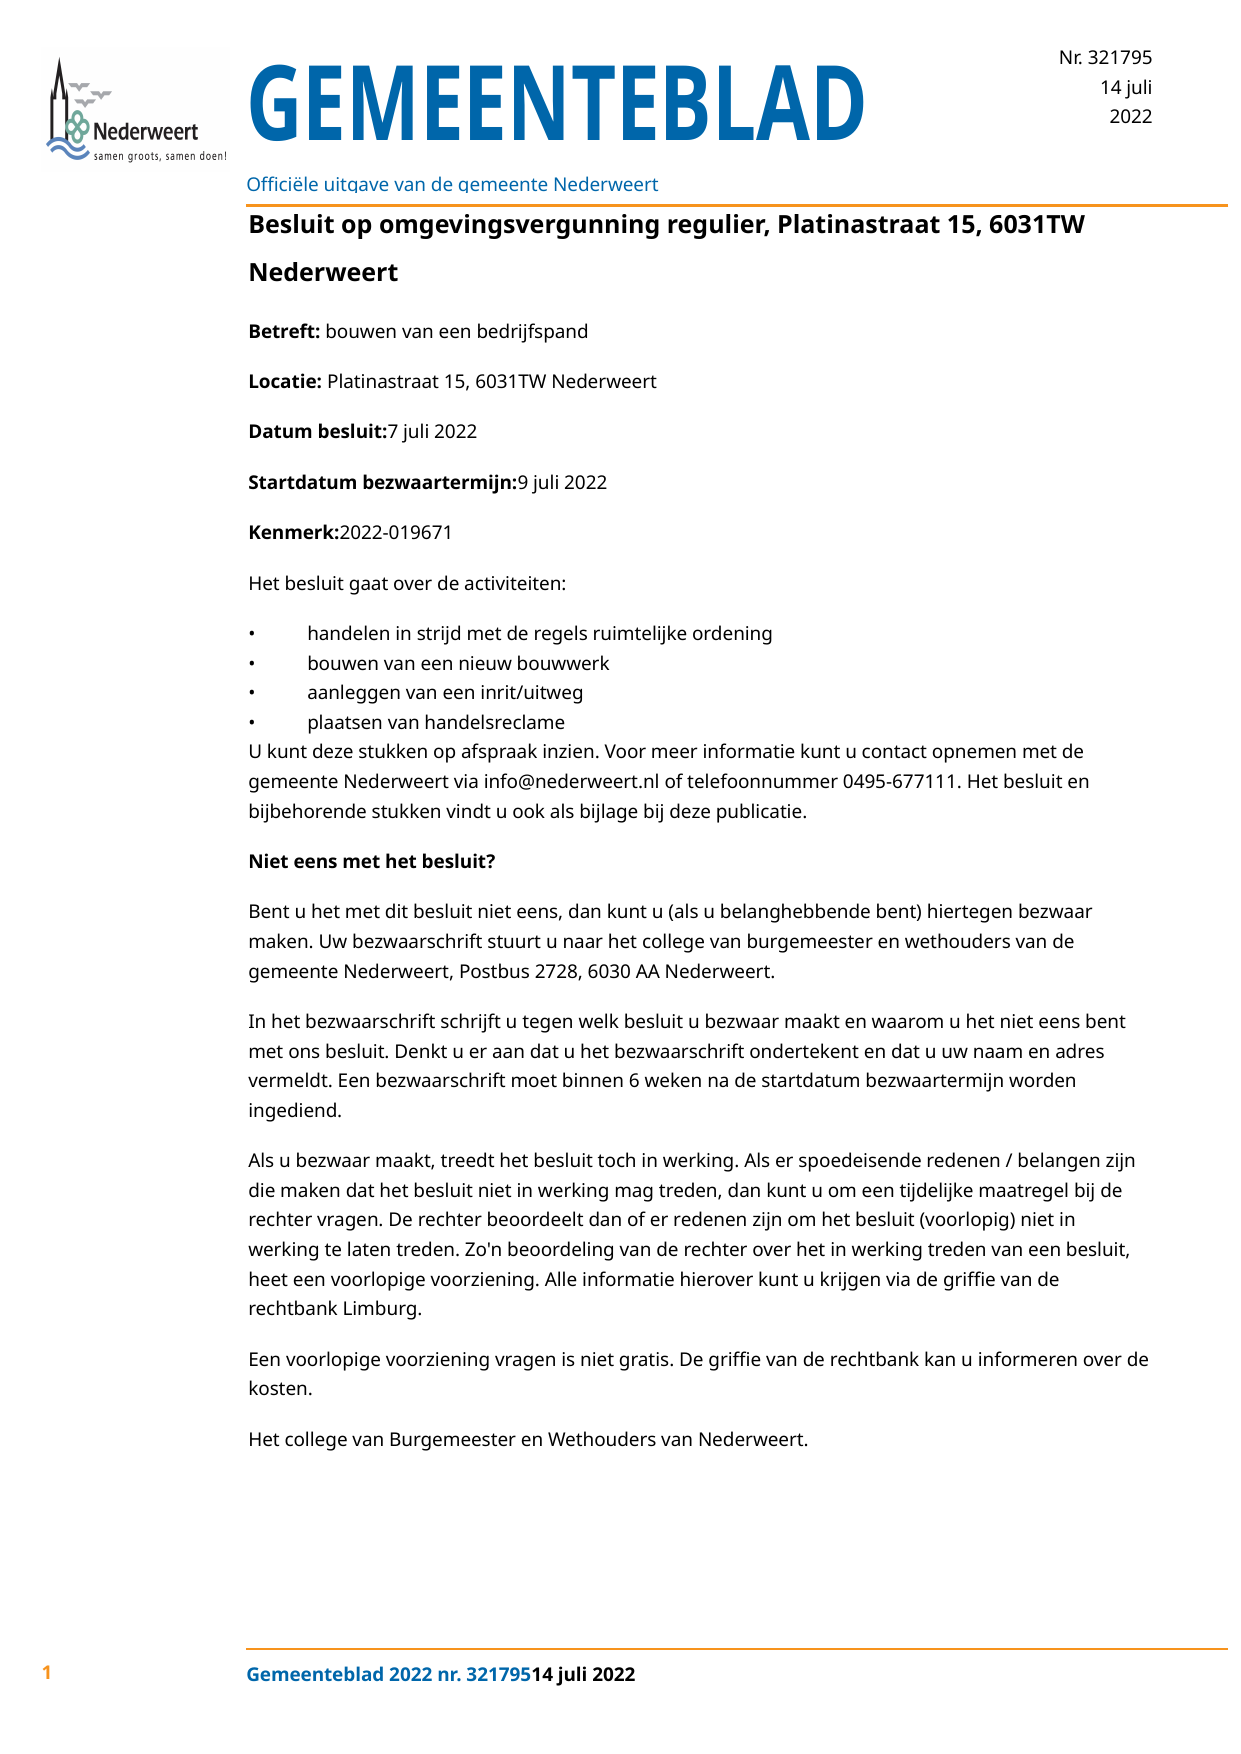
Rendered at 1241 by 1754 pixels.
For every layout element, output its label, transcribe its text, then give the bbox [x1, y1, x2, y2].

text Kenmerk:2022-019671 [248, 519, 1152, 545]
text Locatie: Platinastraat 15, 6031TW Nederweert [248, 368, 1152, 394]
text Het besluit gaat over de activiteiten: [248, 570, 1152, 596]
list aanleggen van een inrit/uitweg [248, 679, 1152, 705]
text Datum besluit:7 juli 2022 [248, 419, 1152, 444]
list handelen in strijd met de regels ruimtelijke ordening [248, 620, 1152, 646]
text Betreft: bouwen van een bedrijfspand [248, 318, 1152, 344]
text Startdatum bezwaartermijn:9 juli 2022 [248, 469, 1152, 495]
text Niet eens met het besluit? [248, 848, 1152, 874]
picture [41, 47, 231, 172]
list plaatsen van handelsreclame [248, 709, 1152, 735]
text Bent u het met dit besluit niet eens, dan kunt u (als u belanghebbende bent) hiertegen bezwaar maken. Uw bezwaarschrift stuurt u naar het college van burgemeester en wethouders van de gemeente Nederweert, Postbus 2728, 6030 AA Nederweert. [248, 899, 1152, 984]
text Als u bezwaar maakt, treedt het besluit toch in werking. Als er spoedeisende redenen / belangen zijn die maken dat het besluit niet in werking mag treden, dan kunt u om een tijdelijke maatregel bij de rechter vragen. De rechter beoordeelt dan of er redenen zijn om het besluit (voorlopig) niet in werking te laten treden. Zo'n beoordeling van de rechter over het in werking treden van een besluit, heet een voorlopige voorziening. Alle informatie hierover kunt u krijgen via de griffie van de rechtbank Limburg. [248, 1147, 1152, 1321]
text Het college van Burgemeester en Wethouders van Nederweert. [248, 1426, 1152, 1452]
text Een voorlopige voorziening vragen is niet gratis. De griffie van de rechtbank kan u informeren over de kosten. [248, 1346, 1152, 1401]
text Besluit op omgevingsvergunning regulier, Platinastraat 15, 6031TW Nederweert [248, 207, 1152, 288]
text U kunt deze stukken op afspraak inzien. Voor meer informatie kunt u contact opnemen met de gemeente Nederweert via info@nederweert.nl of telefoonnummer 0495-677111. Het besluit en bijbehorende stukken vindt u ook als bijlage bij deze publicatie. [248, 739, 1152, 824]
text In het bezwaarschrift schrijft u tegen welk besluit u bezwaar maakt en waarom u het niet eens bent met ons besluit. Denkt u er aan dat u het bezwaarschrift ondertekent en dat u uw naam en adres vermeldt. Een bezwaarschrift moet binnen 6 weken na de startdatum bezwaartermijn worden ingediend. [248, 1008, 1152, 1123]
list bouwen van een nieuw bouwwerk [248, 650, 1152, 676]
